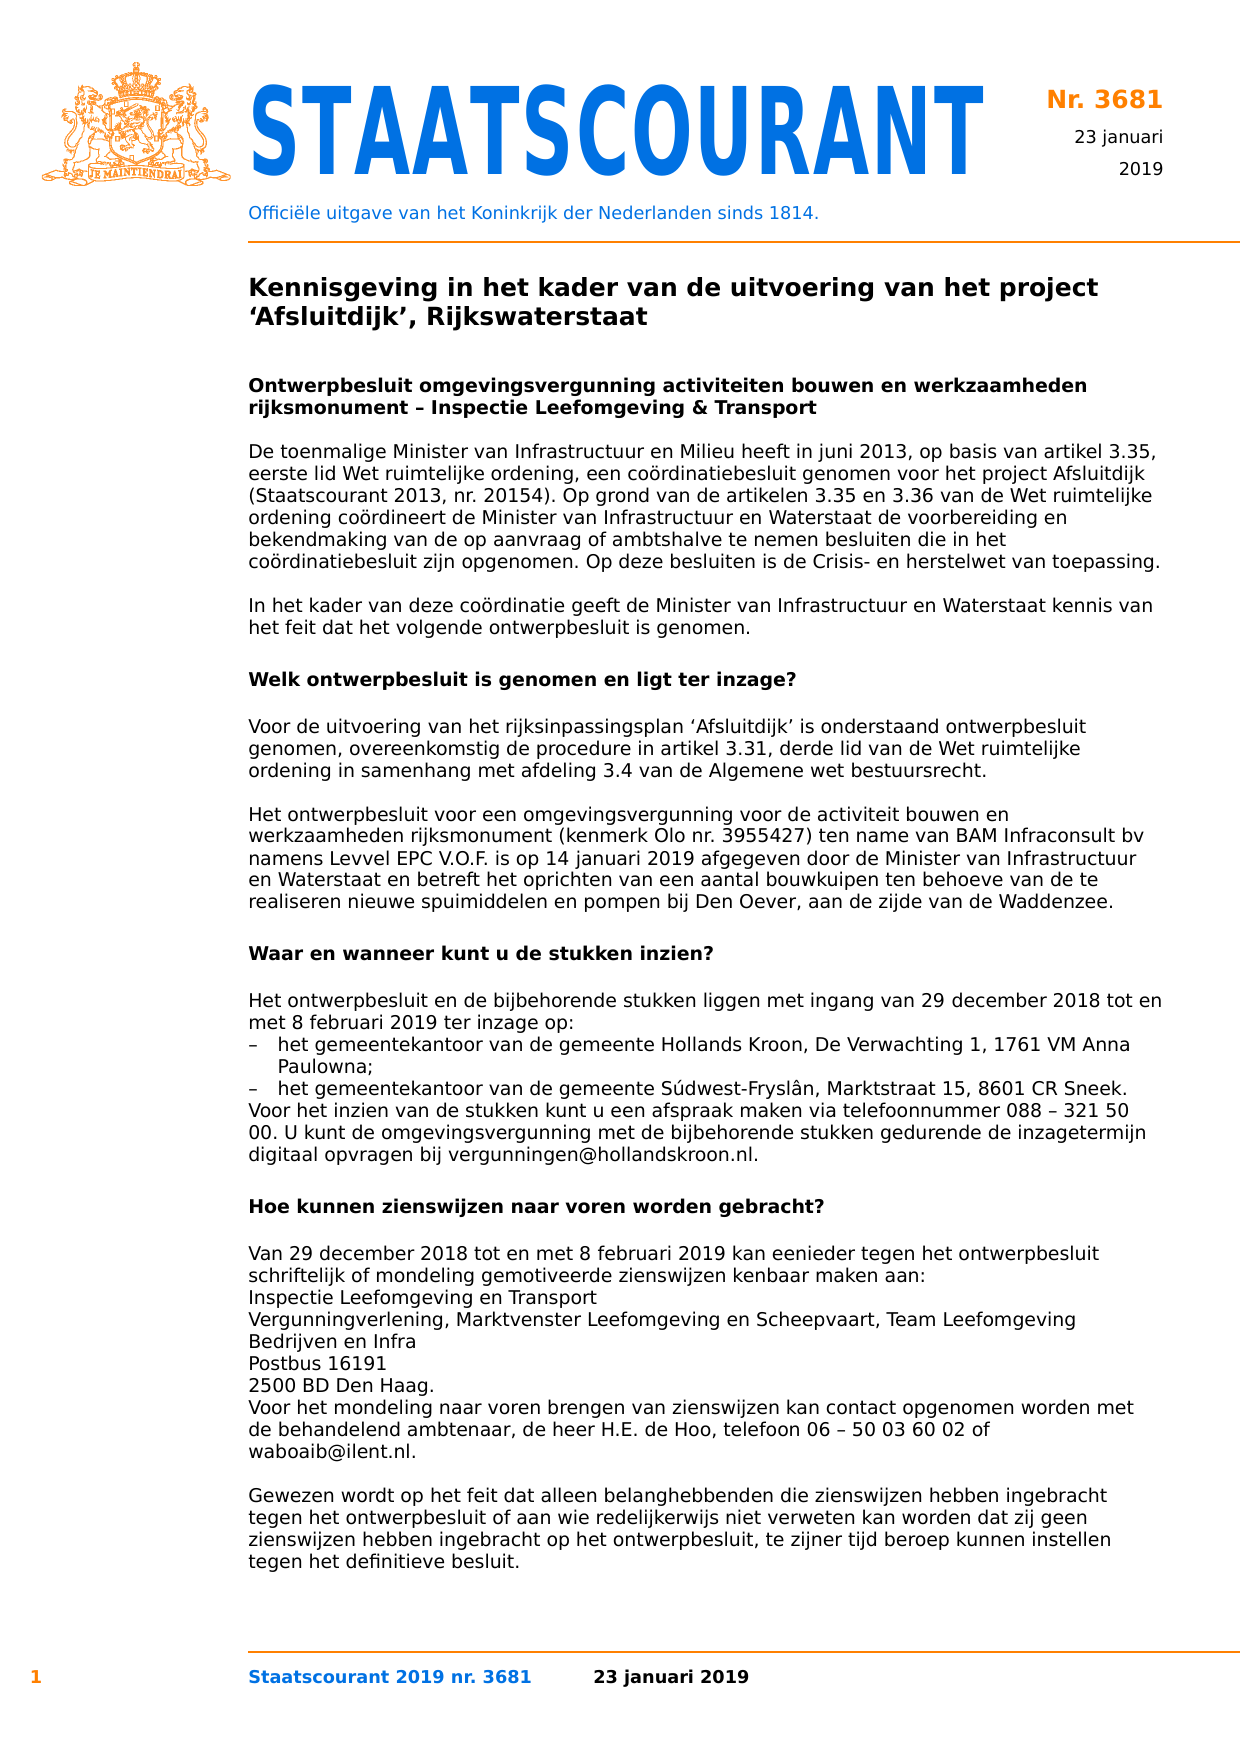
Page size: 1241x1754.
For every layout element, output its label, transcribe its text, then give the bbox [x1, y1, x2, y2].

table_header [25, 62, 248, 241]
subtitle Hoe kunnen zienswijzen naar voren worden gebracht? [248, 1196, 1163, 1218]
table_cell 2019 [998, 153, 1240, 203]
table_cell 23 januari [998, 121, 1240, 153]
picture [41, 62, 231, 186]
text – het gemeentekantoor van de gemeente Hollands Kroon, De Verwachting 1, 1761 VM Anna Paulowna; [248, 1034, 1163, 1078]
text Vergunningverlening, Marktvenster Leefomgeving en Scheepvaart, Team Leefomgeving Bedrijven en Infra [248, 1309, 1163, 1353]
text Voor het inzien van de stukken kunt u een afspraak maken via telefoonnummer 088 – 321 50 00. U kunt de omgevingsvergunning met de bijbehorende stukken gedurende de inzagetermijn digitaal opvragen bij vergunningen@hollandskroon.nl. [248, 1100, 1163, 1166]
text Ontwerpbesluit omgevingsvergunning activiteiten bouwen en werkzaamheden rijksmonument – Inspectie Leefomgeving & Transport [248, 375, 1163, 419]
text Inspectie Leefomgeving en Transport [248, 1287, 1163, 1309]
text 2500 BD Den Haag. [248, 1375, 1163, 1397]
text In het kader van deze coördinatie geeft de Minister van Infrastructuur en Waterstaat kennis van het feit dat het volgende ontwerpbesluit is genomen. [248, 595, 1163, 639]
text Voor de uitvoering van het rijksinpassingsplan ‘Afsluitdijk’ is onderstaand ontwerpbesluit genomen, overeenkomstig de procedure in artikel 3.31, derde lid van de Wet ruimtelijke ordening in samenhang met afdeling 3.4 van de Algemene wet bestuursrecht. [248, 716, 1163, 782]
text Postbus 16191 [248, 1353, 1163, 1375]
subtitle Welk ontwerpbesluit is genomen en ligt ter inzage? [248, 669, 1163, 691]
text De toenmalige Minister van Infrastructuur en Milieu heeft in juni 2013, op basis van artikel 3.35, eerste lid Wet ruimtelijke ordening, een coördinatiebesluit genomen voor het project Afsluitdijk (Staatscourant 2013, nr. 20154). Op grond van de artikelen 3.35 en 3.36 van de Wet ruimtelijke ordening coördineert de Minister van Infrastructuur en Waterstaat de voorbereiding en bekendmaking van de op aanvraag of ambtshalve te nemen besluiten die in het coördinatiebesluit zijn opgenomen. Op deze besluiten is de Crisis- en herstelwet van toepassing. [248, 441, 1163, 573]
table_header Nr. 3681 [998, 62, 1240, 121]
subtitle Waar en wanneer kunt u de stukken inzien? [248, 943, 1163, 965]
text Voor het mondeling naar voren brengen van zienswijzen kan contact opgenomen worden met de behandelend ambtenaar, de heer H.E. de Hoo, telefoon 06 – 50 03 60 02 of waboaib@ilent.nl. [248, 1397, 1163, 1463]
text Van 29 december 2018 tot en met 8 februari 2019 kan eenieder tegen het ontwerpbesluit schriftelijk of mondeling gemotiveerde ziens­wijzen kenbaar maken aan: [248, 1243, 1163, 1287]
text – het gemeentekantoor van de gemeente Súdwest-Fryslân, Marktstraat 15, 8601 CR Sneek. [248, 1078, 1163, 1100]
table_header STAATSCOURANT [248, 62, 998, 203]
table_cell Officiële uitgave van het Koninkrijk der Nederlanden sinds 1814. [248, 203, 1240, 241]
text Het ontwerpbesluit voor een omgevingsvergunning voor de activiteit bouwen en werkzaamheden rijks­monument (kenmerk Olo nr. 3955427) ten name van BAM Infraconsult bv namens Levvel EPC V.O.F. is op 14 januari 2019 afgegeven door de Minister van Infrastructuur en Waterstaat en betreft het oprichten van een aantal bouwkuipen ten behoeve van de te realiseren nieuwe spuimiddelen en pompen bij Den Oever, aan de zijde van de Waddenzee. [248, 803, 1163, 913]
text Gewezen wordt op het feit dat alleen belanghebbenden die zienswijzen hebben ingebracht tegen het ontwerpbesluit of aan wie redelijkerwijs niet verweten kan worden dat zij geen zienswijzen hebben ingebracht op het ontwerpbesluit, te zijner tijd beroep kunnen instellen tegen het definitieve besluit. [248, 1485, 1163, 1573]
text Het ontwerpbesluit en de bijbehorende stukken liggen met ingang van 29 december 2018 tot en met 8 februari 2019 ter inzage op: [248, 990, 1163, 1034]
subtitle Kennisgeving in het kader van de uitvoering van het project ‘Afsluitdijk’, Rijkswaterstaat [248, 273, 1163, 331]
